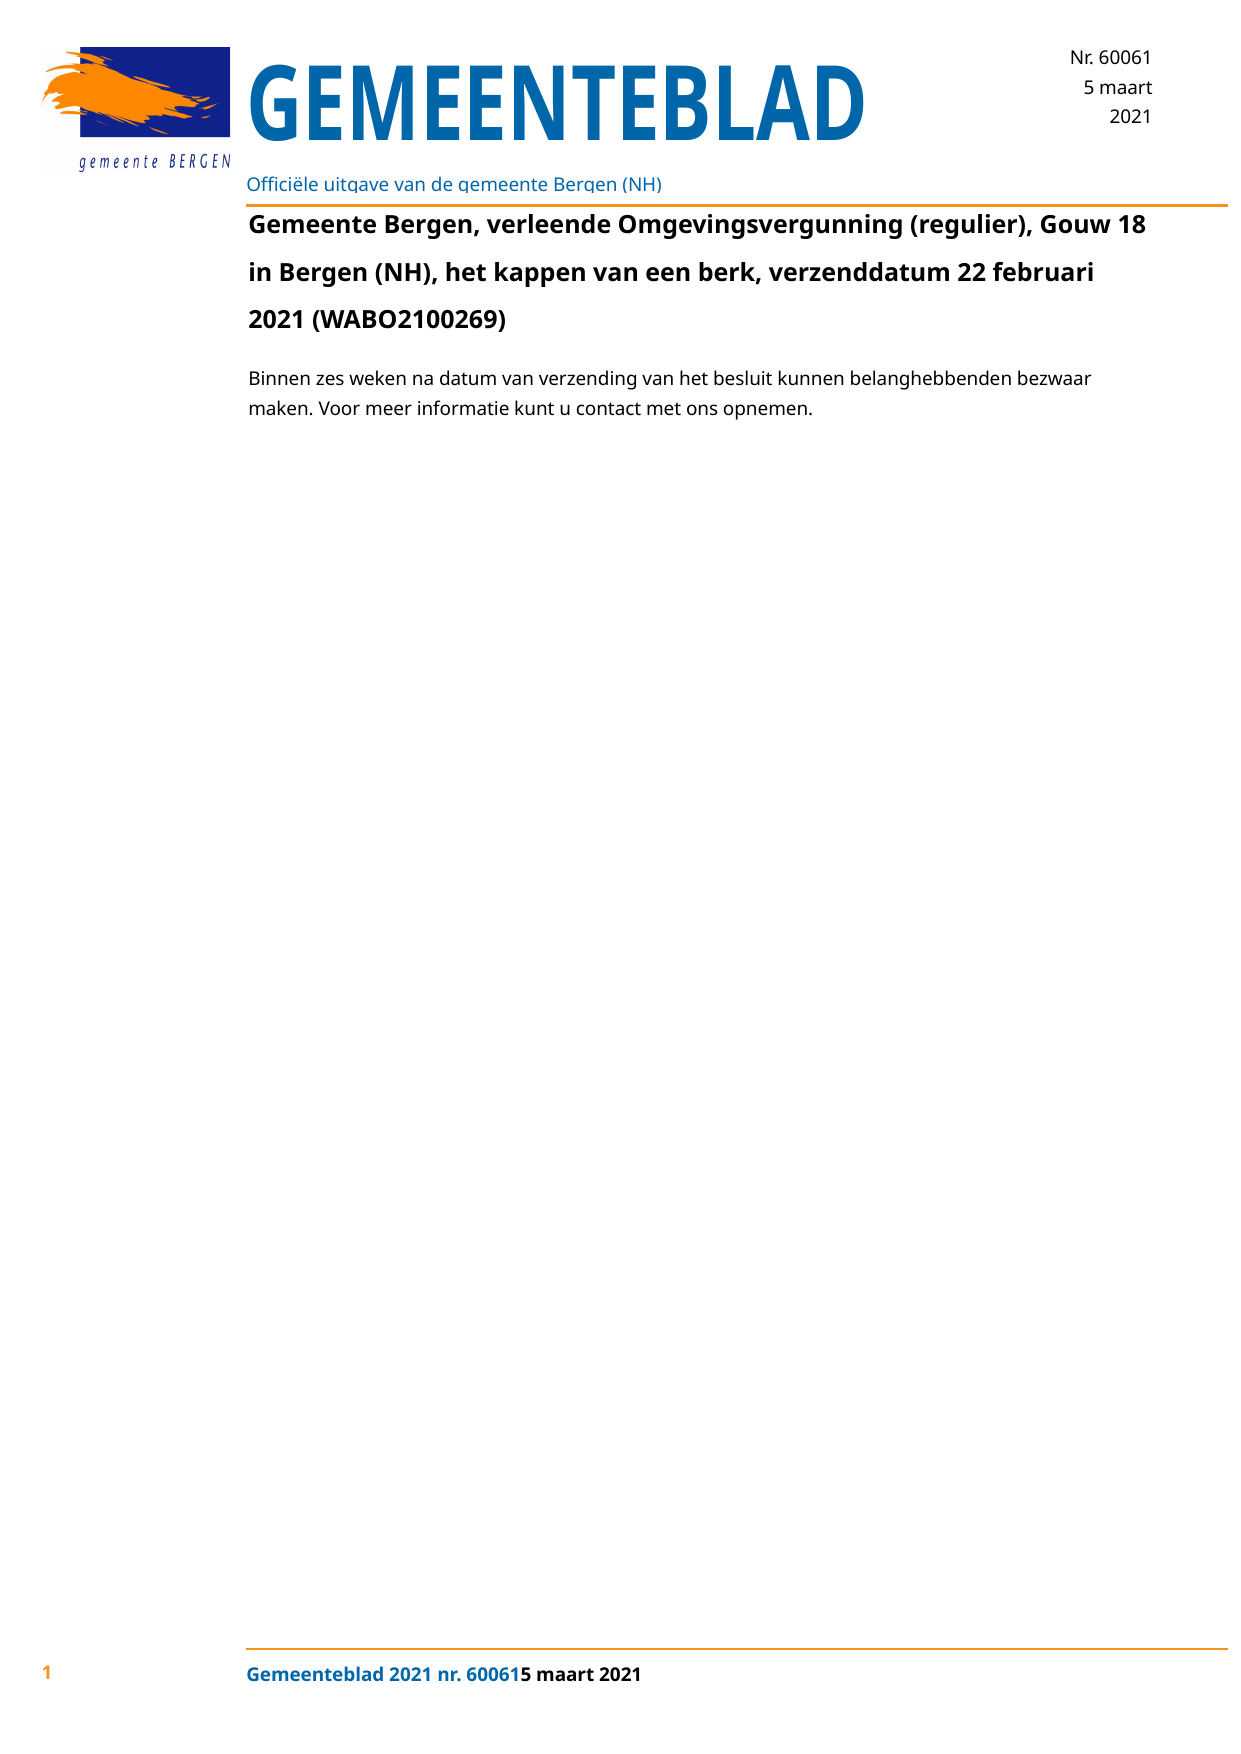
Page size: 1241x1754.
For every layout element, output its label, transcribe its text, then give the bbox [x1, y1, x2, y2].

picture [41, 47, 231, 172]
text Gemeente Bergen, verleende Omgevingsvergunning (regulier), Gouw 18 in Bergen (NH), het kappen van een berk, verzenddatum 22 februari 2021 (WABO2100269) [248, 207, 1152, 336]
text Binnen zes weken na datum van verzending van het besluit kunnen belanghebbenden bezwaar maken. Voor meer informatie kunt u contact met ons opnemen. [248, 366, 1152, 421]
